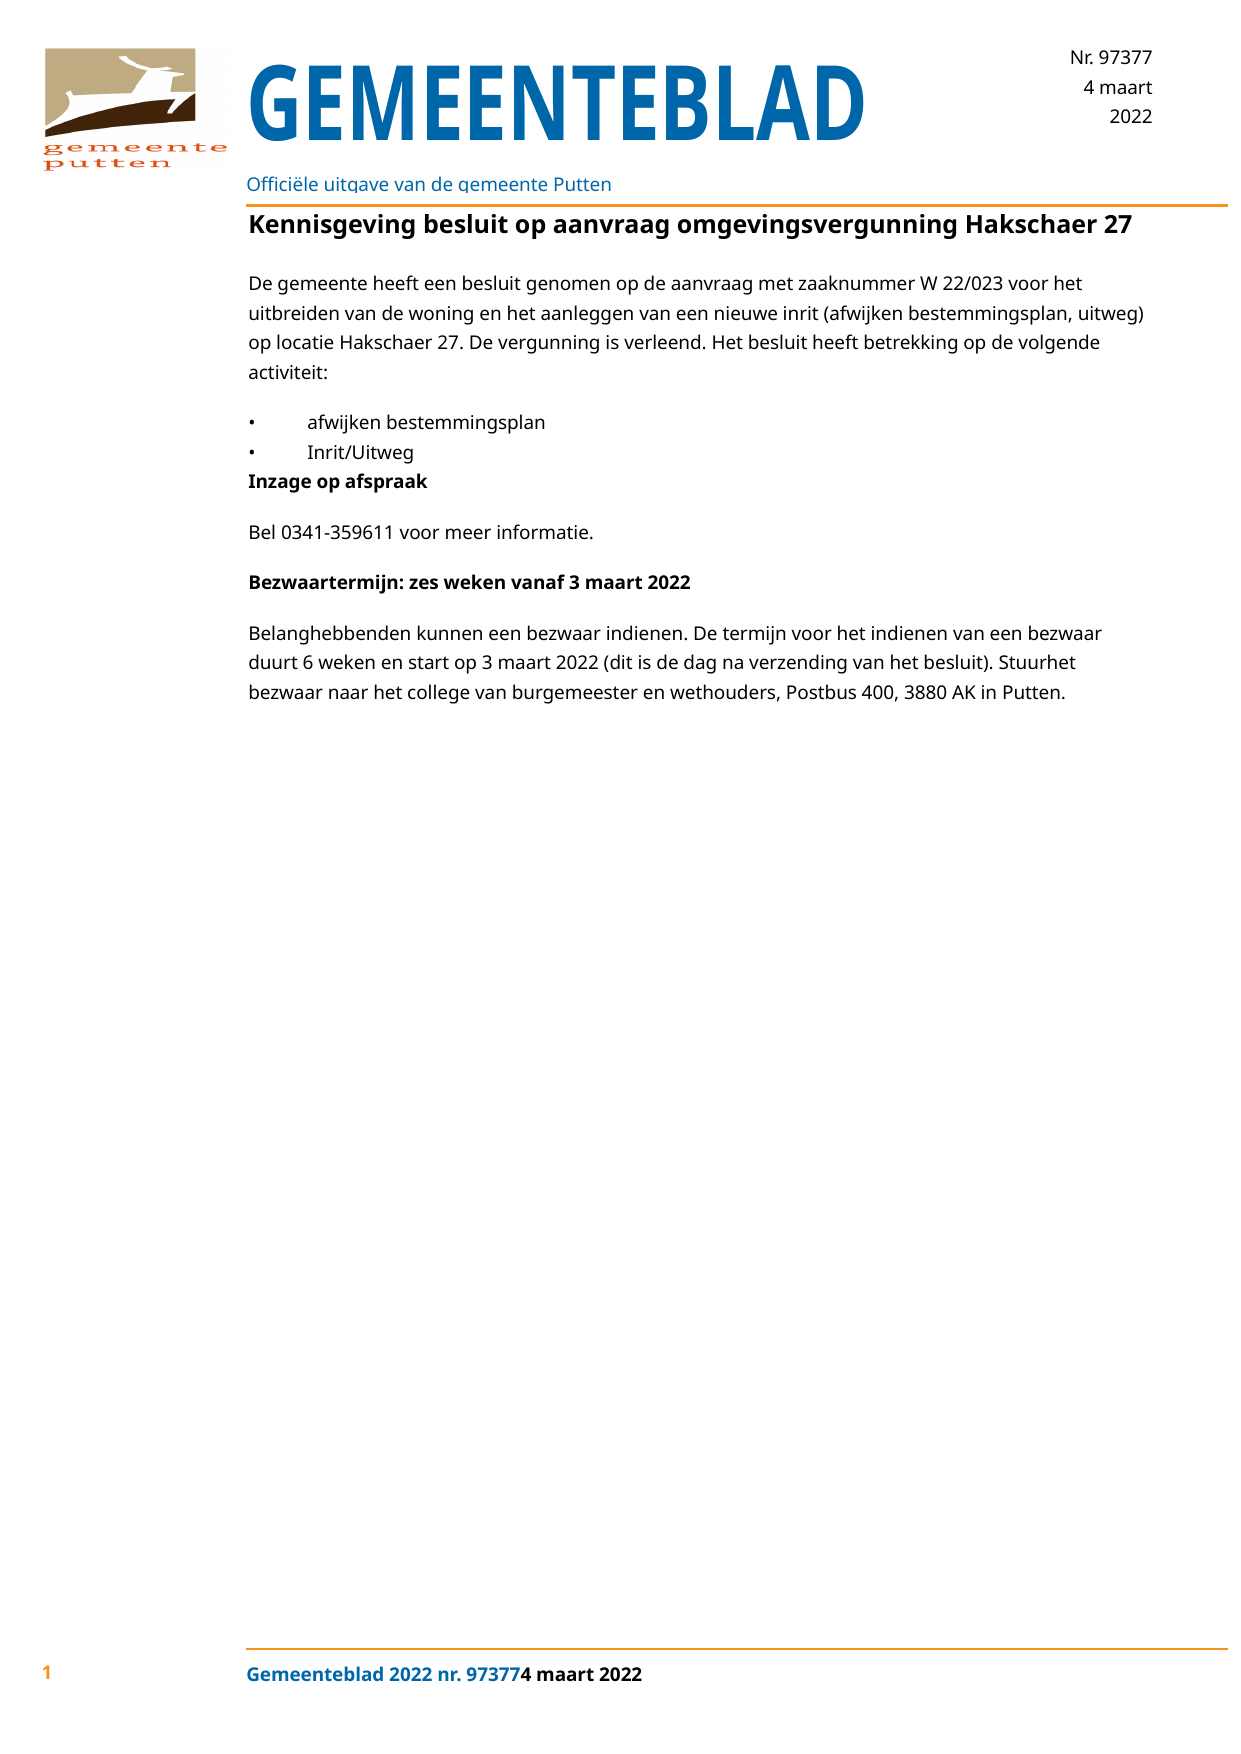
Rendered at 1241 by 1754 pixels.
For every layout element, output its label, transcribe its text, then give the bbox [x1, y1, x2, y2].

picture [41, 47, 231, 172]
text De gemeente heeft een besluit genomen op de aanvraag met zaaknummer W 22/023 voor het uitbreiden van de woning en het aanleggen van een nieuwe inrit (afwijken bestemmingsplan, uitweg) op locatie Hakschaer 27. De vergunning is verleend. Het besluit heeft betrekking op de volgende activiteit: [248, 270, 1152, 385]
text Bel 0341-359611 voor meer informatie. [248, 519, 1152, 545]
list afwijken bestemmingsplan [248, 409, 1152, 435]
text Bezwaartermijn: zes weken vanaf 3 maart 2022 [248, 569, 1152, 595]
text Belanghebbenden kunnen een bezwaar indienen. De termijn voor het indienen van een bezwaar duurt 6 weken en start op 3 maart 2022 (dit is de dag na verzending van het besluit). Stuurhet bezwaar naar het college van burgemeester en wethouders, Postbus 400, 3880 AK in Putten. [248, 620, 1152, 705]
text Inzage op afspraak [248, 469, 1152, 494]
list Inrit/Uitweg [248, 439, 1152, 465]
text Kennisgeving besluit op aanvraag omgevingsvergunning Hakschaer 27 [248, 207, 1152, 241]
